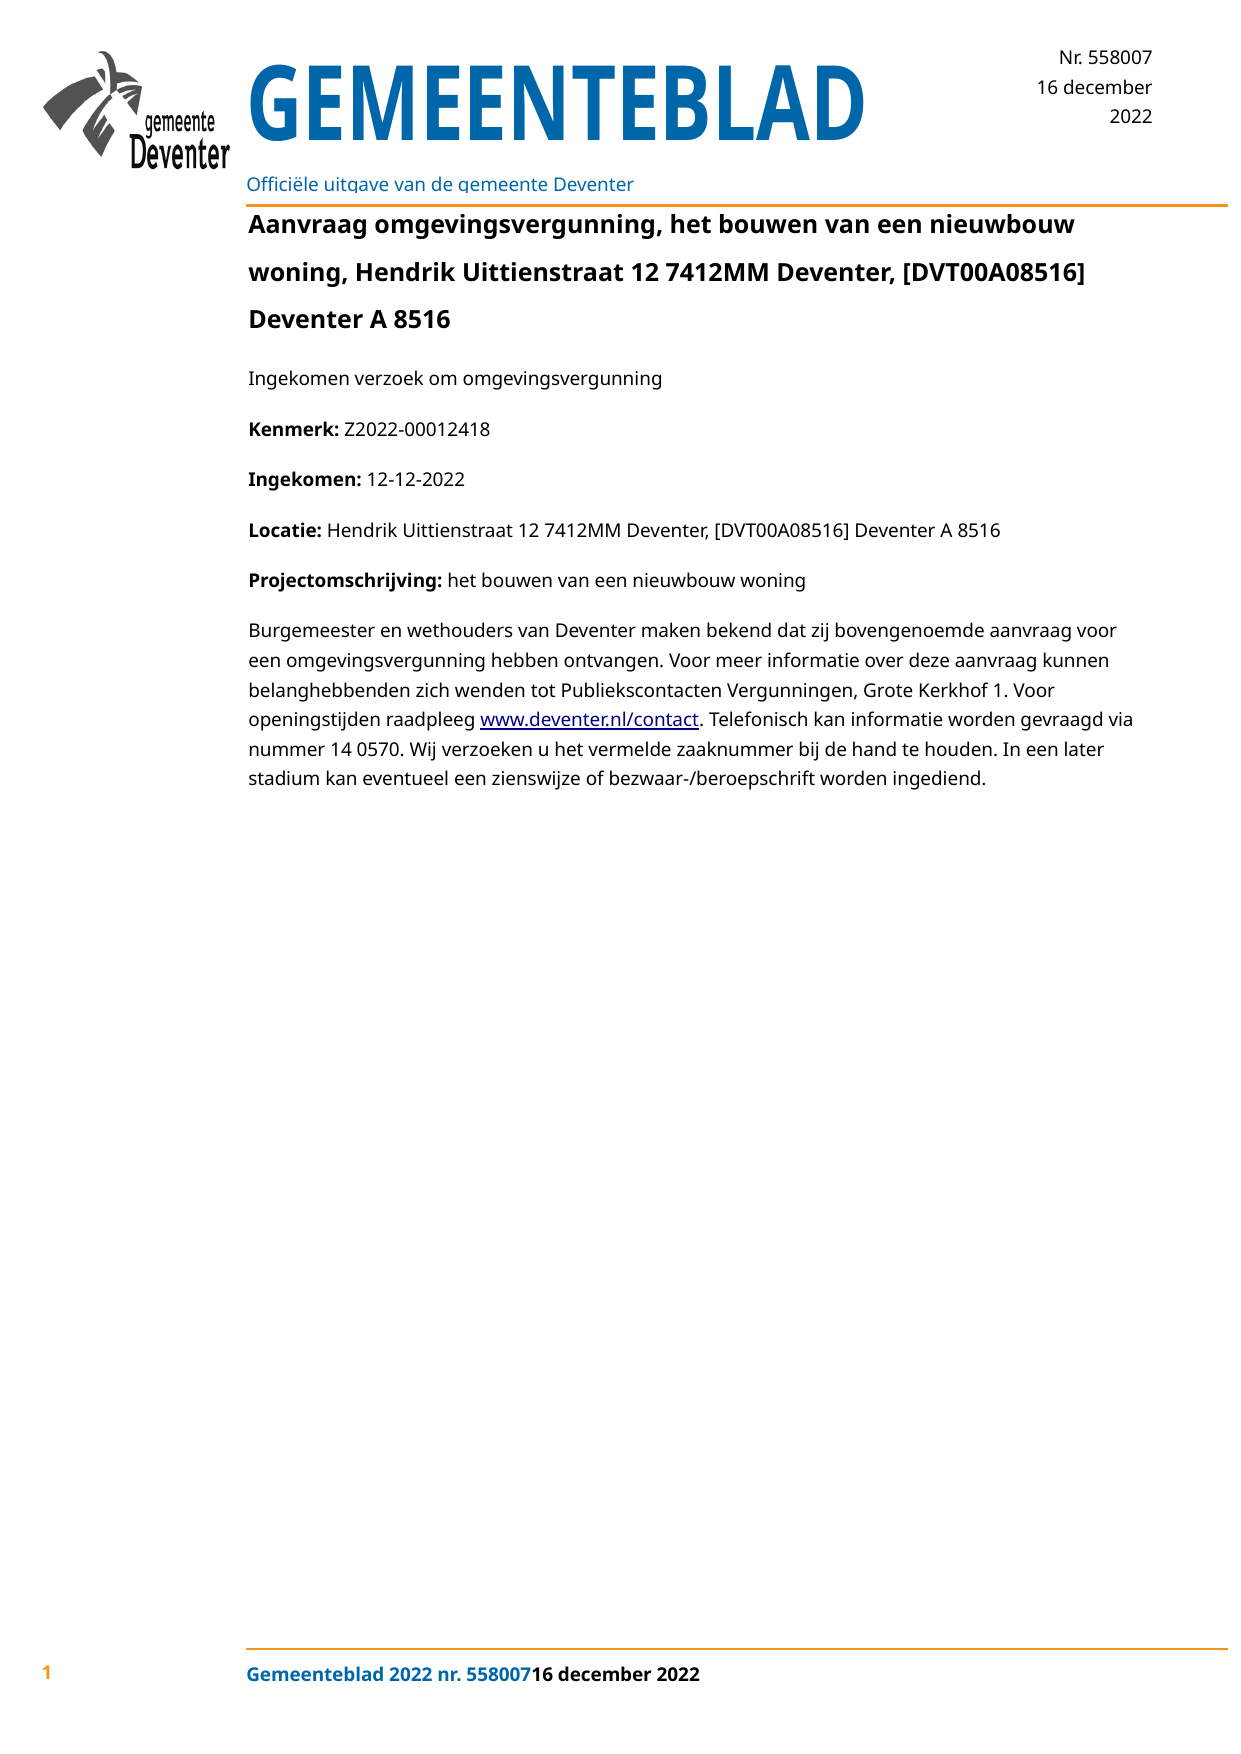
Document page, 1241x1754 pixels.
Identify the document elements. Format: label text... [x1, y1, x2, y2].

text Kenmerk: Z2022-00012418 [248, 416, 1152, 442]
picture [41, 47, 231, 172]
text Burgemeester en wethouders van Deventer maken bekend dat zij bovengenoemde aanvraag voor een omgevingsvergunning hebben ontvangen. Voor meer informatie over deze aanvraag kunnen belanghebbenden zich wenden tot Publiekscontacten Vergunningen, Grote Kerkhof 1. Voor openingstijden raadpleeg www.deventer.nl/contact. Telefonisch kan informatie worden gevraagd via nummer 14 0570. Wij verzoeken u het vermelde zaaknummer bij de hand te houden. In een later stadium kan eventueel een zienswijze of bezwaar-/beroepschrift worden ingediend. [248, 618, 1152, 791]
text Locatie: Hendrik Uittienstraat 12 7412MM Deventer, [DVT00A08516] Deventer A 8516 [248, 517, 1152, 542]
text Ingekomen verzoek om omgevingsvergunning [248, 366, 1152, 391]
text Projectomschrijving: het bouwen van een nieuwbouw woning [248, 567, 1152, 593]
text Aanvraag omgevingsvergunning, het bouwen van een nieuwbouw woning, Hendrik Uittienstraat 12 7412MM Deventer, [DVT00A08516] Deventer A 8516 [248, 207, 1152, 336]
text Ingekomen: 12-12-2022 [248, 466, 1152, 492]
